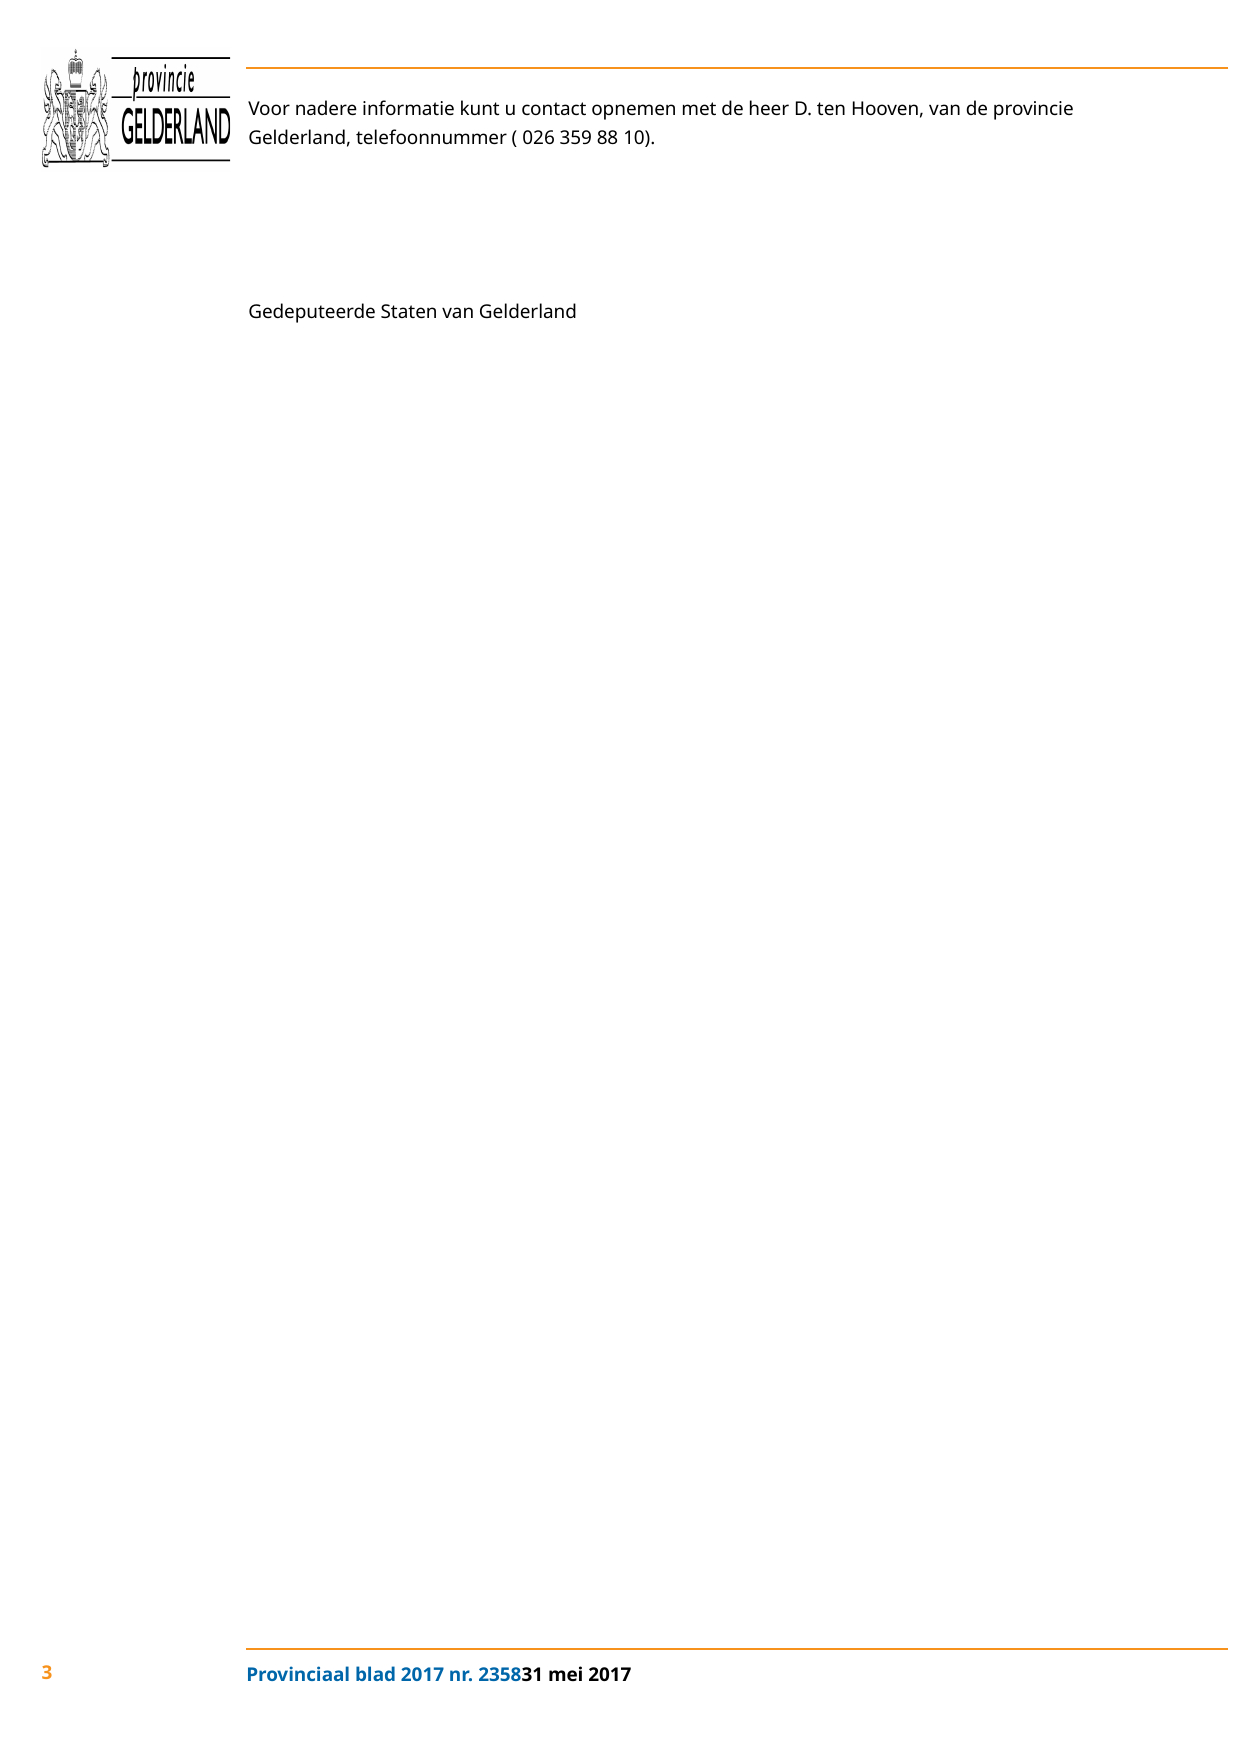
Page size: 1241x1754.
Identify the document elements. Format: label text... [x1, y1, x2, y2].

text Voor nadere informatie kunt u contact opnemen met de heer D. ten Hooven, van de provincie Gelderland, telefoonnummer ( 026 359 88 10). [248, 95, 1152, 150]
picture [41, 47, 231, 172]
text Gedeputeerde Staten van Gelderland [248, 298, 1152, 324]
